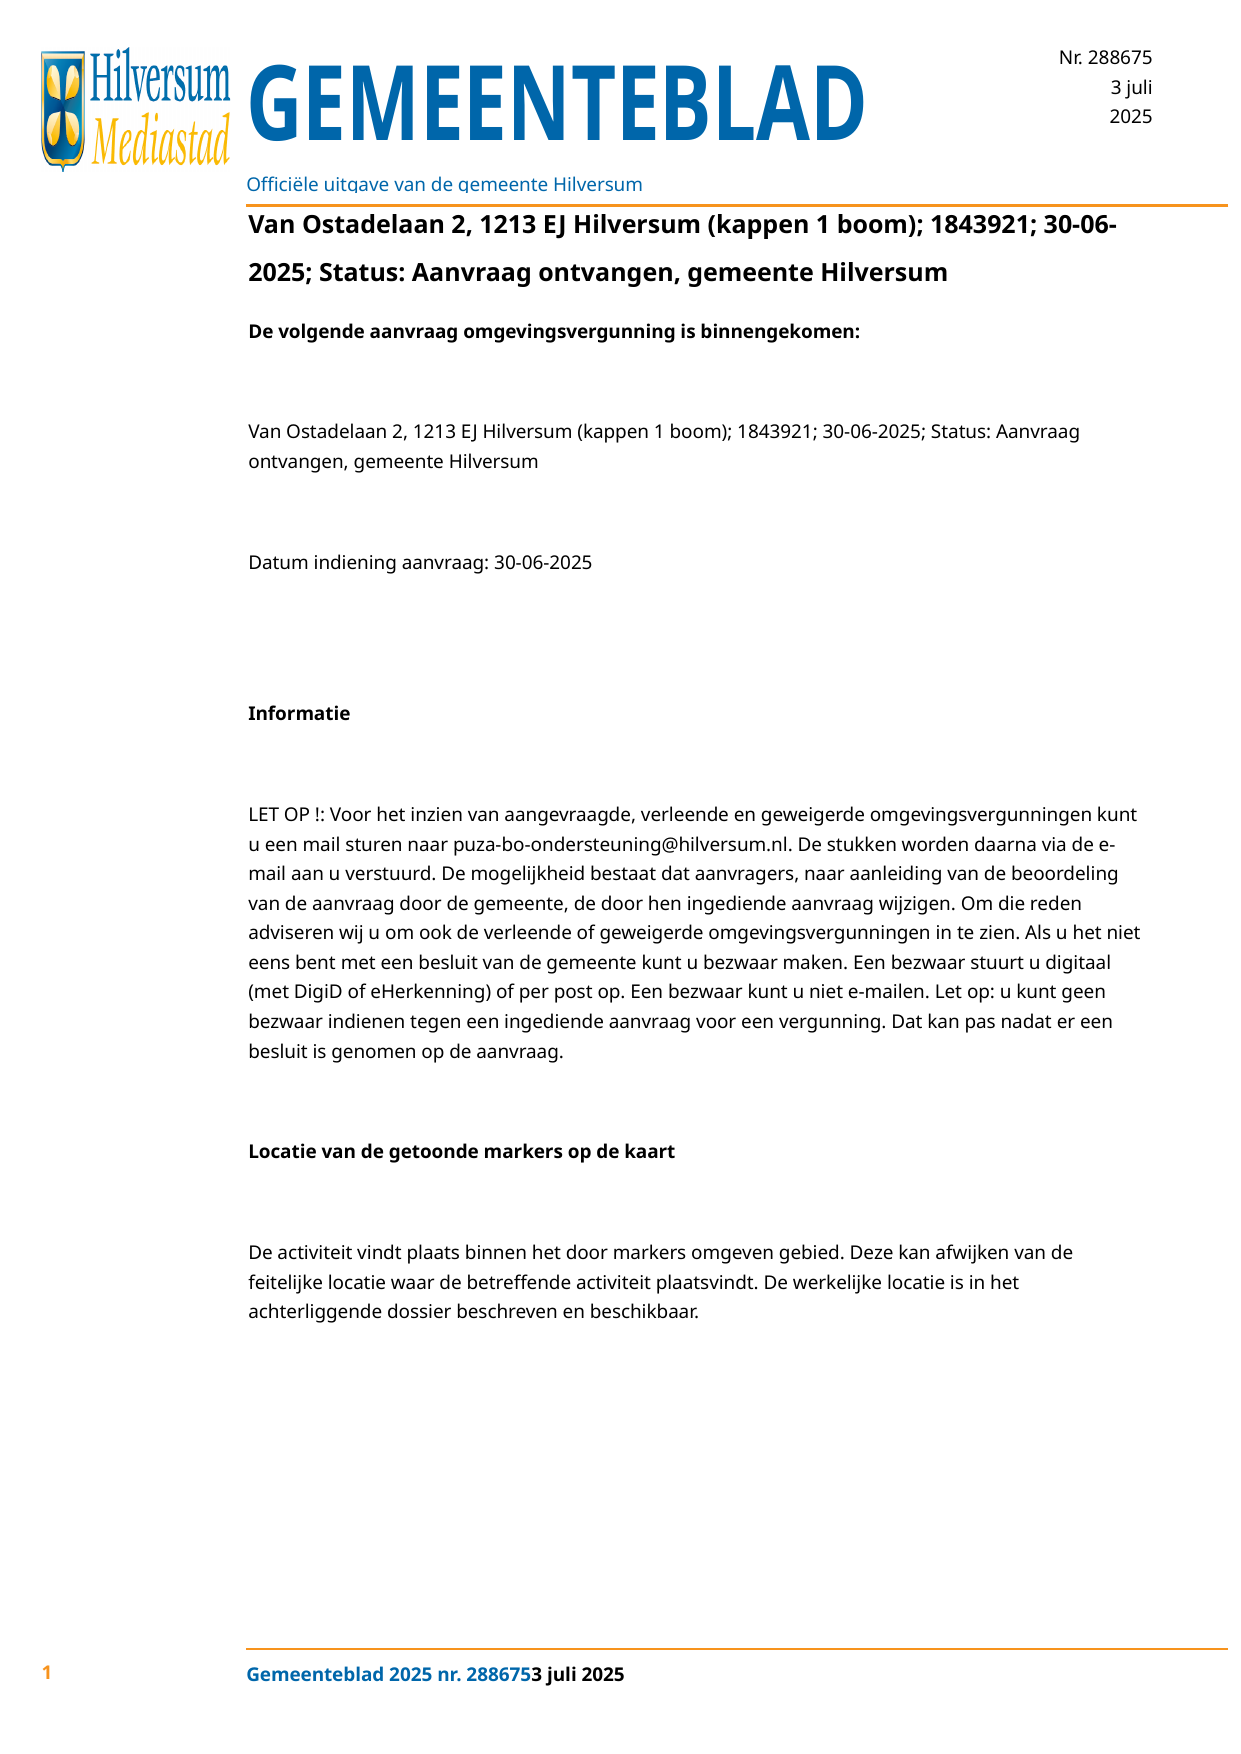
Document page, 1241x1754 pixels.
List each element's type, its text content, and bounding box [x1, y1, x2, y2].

text LET OP !: Voor het inzien van aangevraagde, verleende en geweigerde omgevingsvergunningen kunt u een mail sturen naar puza-bo-ondersteuning@hilversum.nl. De stukken worden daarna via de e-mail aan u verstuurd. De mogelijkheid bestaat dat aanvragers, naar aanleiding van de beoordeling van de aanvraag door de gemeente, de door hen ingediende aanvraag wijzigen. Om die reden adviseren wij u om ook de verleende of geweigerde omgevingsvergunningen in te zien. Als u het niet eens bent met een besluit van de gemeente kunt u bezwaar maken. Een bezwaar stuurt u digitaal (met DigiD of eHerkenning) of per post op. Een bezwaar kunt u niet e-mailen. Let op: u kunt geen bezwaar indienen tegen een ingediende aanvraag voor een vergunning. Dat kan pas nadat er een besluit is genomen op de aanvraag. [248, 801, 1152, 1064]
text Van Ostadelaan 2, 1213 EJ Hilversum (kappen 1 boom); 1843921; 30-06-2025; Status: Aanvraag ontvangen, gemeente Hilversum [248, 419, 1152, 474]
text De activiteit vindt plaats binnen het door markers omgeven gebied. Deze kan afwijken van de feitelijke locatie waar de betreffende activiteit plaatsvindt. De werkelijke locatie is in het achterliggende dossier beschreven en beschikbaar. [248, 1239, 1152, 1324]
text De volgende aanvraag omgevingsvergunning is binnengekomen: [248, 318, 1152, 344]
text Datum indiening aanvraag: 30-06-2025 [248, 549, 1152, 575]
text Locatie van de getoonde markers op de kaart [248, 1139, 1152, 1164]
picture [41, 47, 231, 172]
text Van Ostadelaan 2, 1213 EJ Hilversum (kappen 1 boom); 1843921; 30-06-2025; Status: Aanvraag ontvangen, gemeente Hilversum [248, 207, 1152, 288]
text Informatie [248, 700, 1152, 726]
